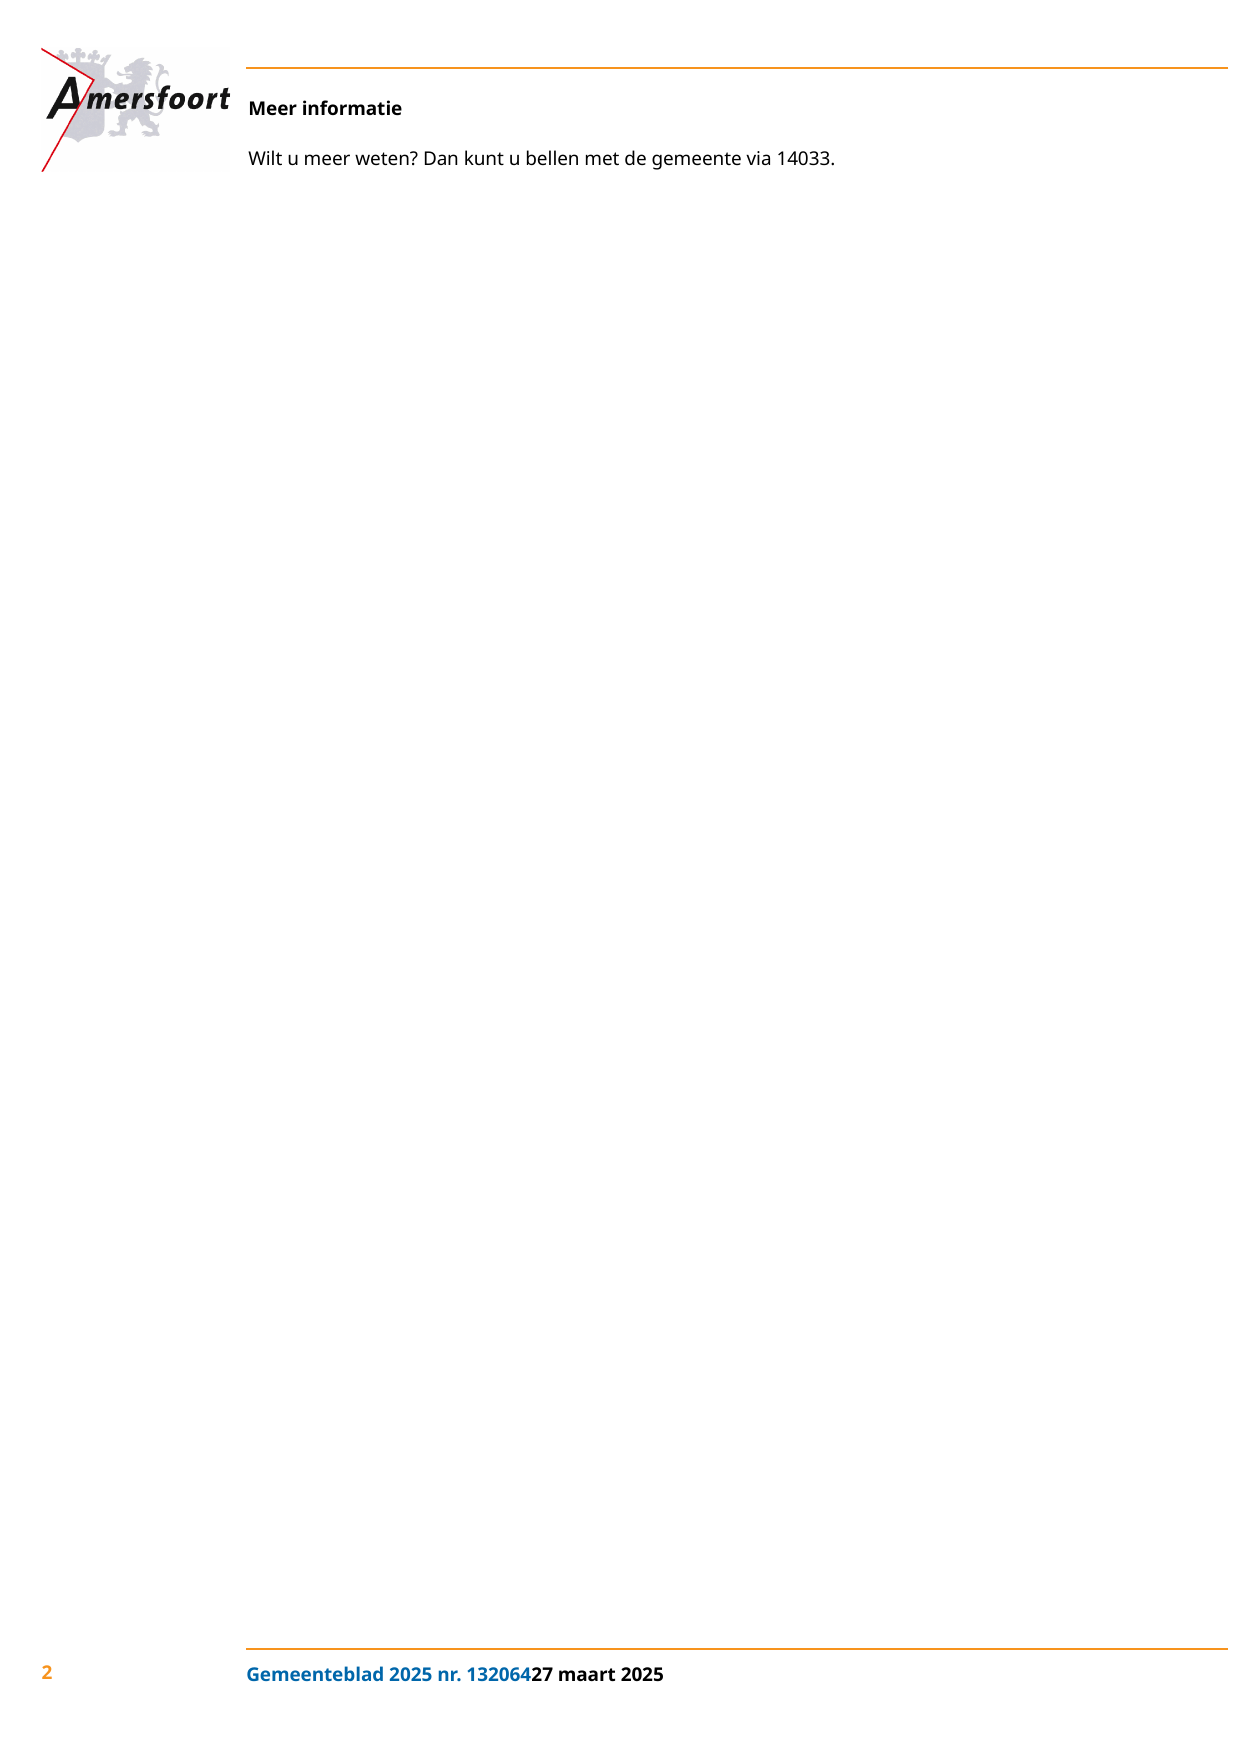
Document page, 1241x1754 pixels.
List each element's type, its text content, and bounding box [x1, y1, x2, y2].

text Meer informatie [248, 95, 1152, 121]
text Wilt u meer weten? Dan kunt u bellen met de gemeente via 14033. [248, 145, 1152, 171]
picture [41, 47, 231, 172]
